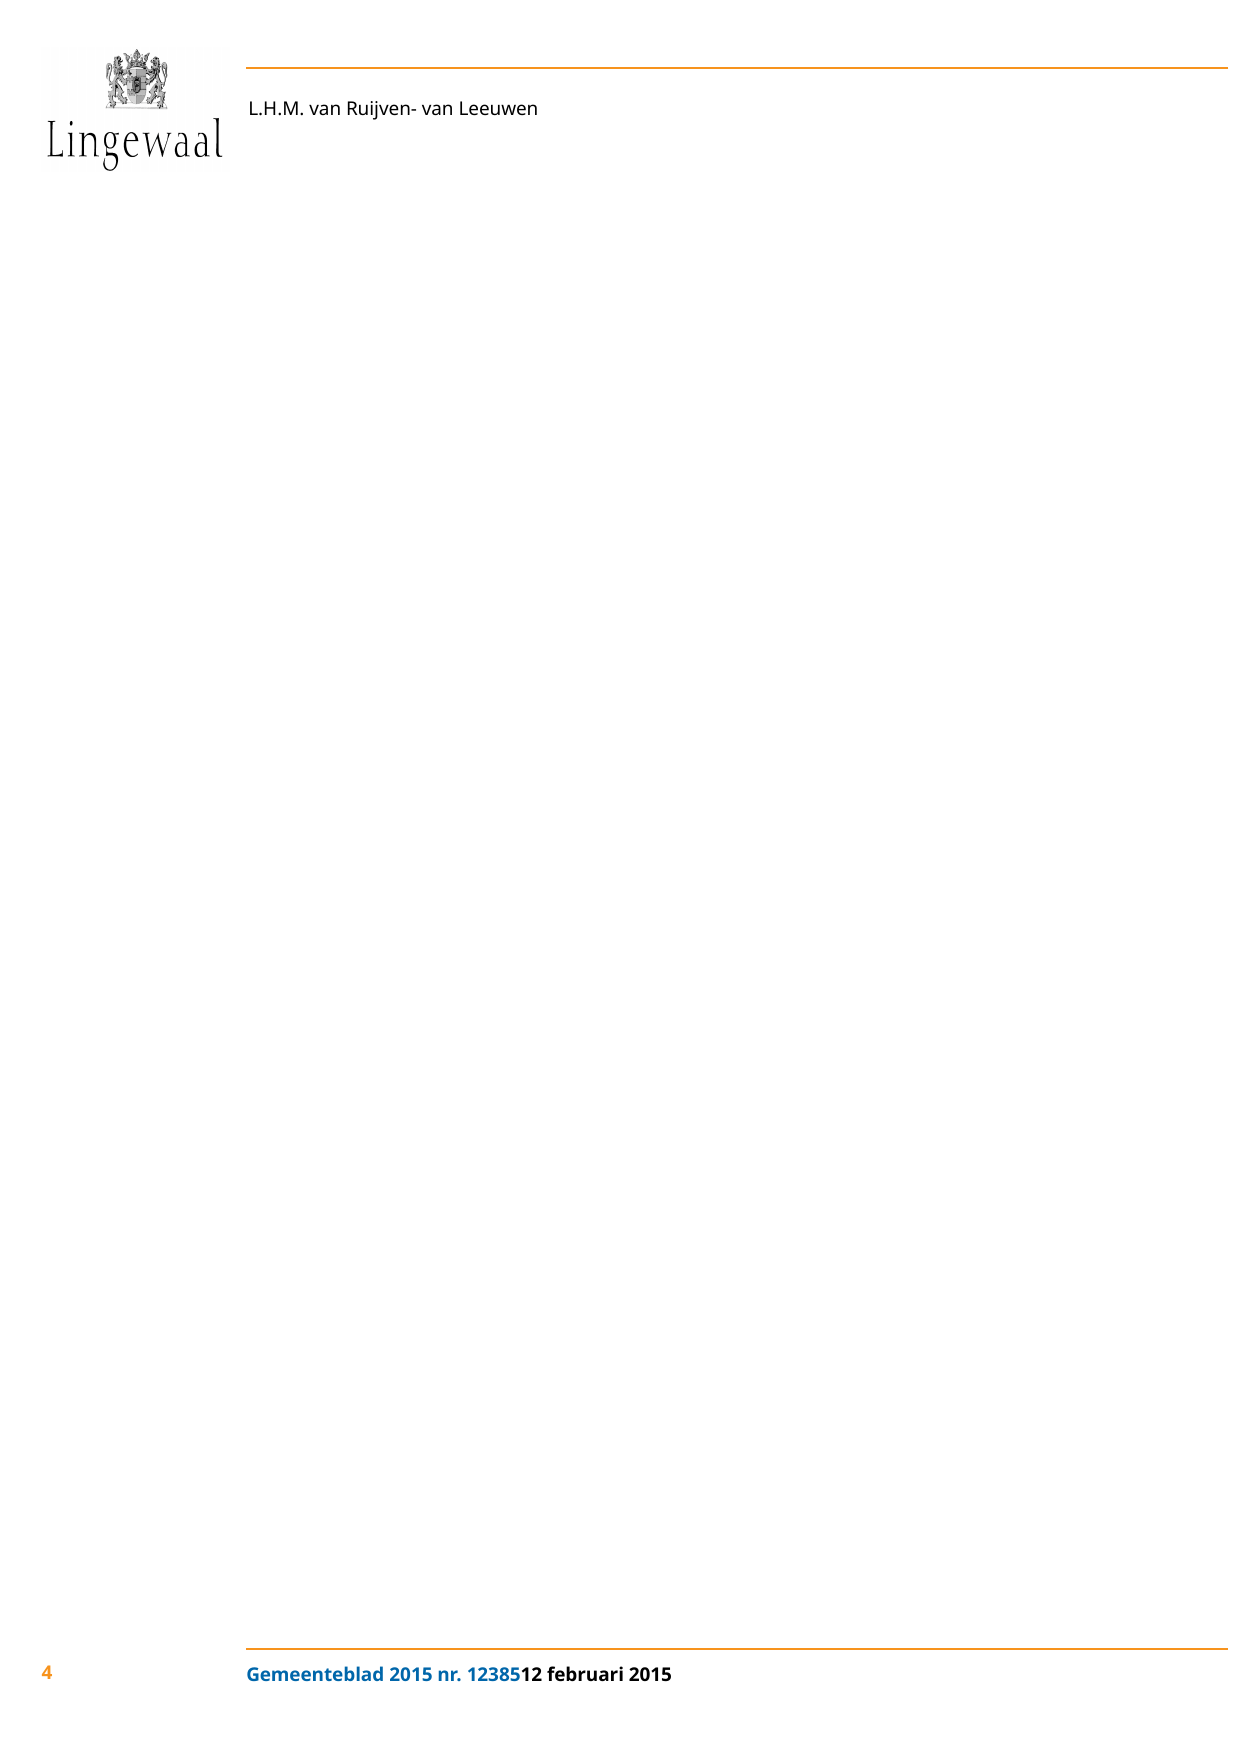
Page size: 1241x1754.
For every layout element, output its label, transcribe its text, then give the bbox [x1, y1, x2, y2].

text L.H.M. van Ruijven- van Leeuwen [248, 95, 1152, 121]
picture [41, 47, 231, 172]
